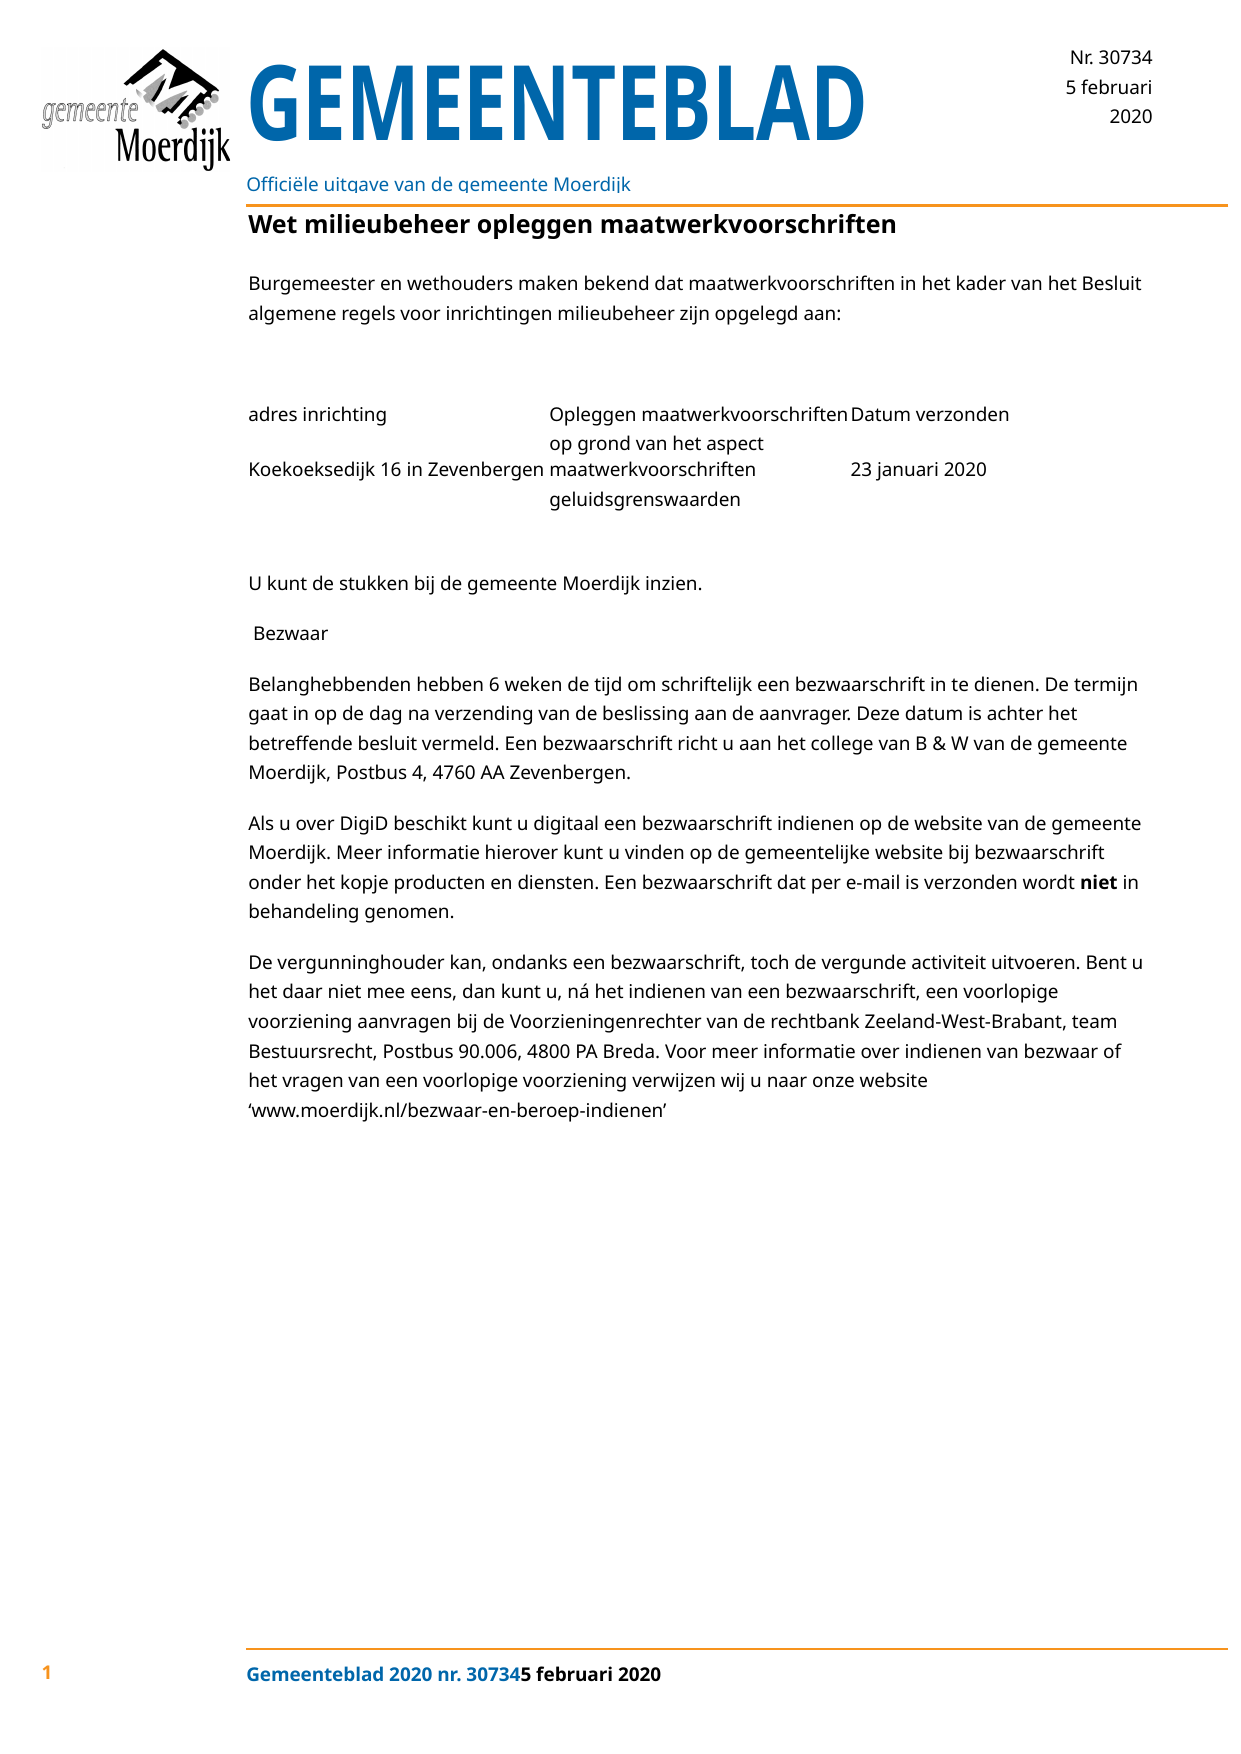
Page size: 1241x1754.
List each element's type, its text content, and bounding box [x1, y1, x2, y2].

table_header Datum verzonden [850, 401, 1152, 456]
text Wet milieubeheer opleggen maatwerkvoorschriften [248, 207, 1152, 241]
table_cell [549, 541, 850, 567]
table_cell [850, 541, 1152, 567]
text Als u over DigiD beschikt kunt u digitaal een bezwaarschrift indienen op de website van de gemeente Moerdijk. Meer informatie hierover kunt u vinden op de gemeentelijke website bij bezwaarschrift onder het kopje producten en diensten. Een bezwaarschrift dat per e-mail is verzonden wordt niet in behandeling genomen. [248, 810, 1152, 924]
table_cell 23 januari 2020 [850, 456, 1152, 541]
text De vergunninghouder kan, ondanks een bezwaarschrift, toch de vergunde activiteit uitvoeren. Bent u het daar niet mee eens, dan kunt u, ná het indienen van een bezwaarschrift, een voorlopige voorziening aanvragen bij de Voorzieningenrechter van de rechtbank Zeeland-West-Brabant, team Bestuursrecht, Postbus 90.006, 4800 PA Breda. Voor meer informatie over indienen van bezwaar of het vragen van een voorlopige voorziening verwijzen wij u naar onze website ‘www.moerdijk.nl/bezwaar-en-beroep-indienen’ [248, 949, 1152, 1123]
table_cell [248, 541, 549, 567]
text U kunt de stukken bij de gemeente Moerdijk inzien. [248, 570, 1152, 596]
table_header Opleggen maatwerkvoorschriften op grond van het aspect [549, 401, 850, 456]
table_header adres inrichting [248, 401, 549, 456]
picture [41, 47, 231, 172]
text Bezwaar [248, 620, 1152, 646]
text Belanghebbenden hebben 6 weken de tijd om schriftelijk een bezwaarschrift in te dienen. De termijn gaat in op de dag na verzending van de beslissing aan de aanvrager. Deze datum is achter het betreffende besluit vermeld. Een bezwaarschrift richt u aan het college van B & W van de gemeente Moerdijk, Postbus 4, 4760 AA Zevenbergen. [248, 671, 1152, 785]
table_cell maatwerkvoorschriften geluidsgrenswaarden [549, 456, 850, 541]
text Burgemeester en wethouders maken bekend dat maatwerkvoorschriften in het kader van het Besluit algemene regels voor inrichtingen milieubeheer zijn opgelegd aan: [248, 270, 1152, 326]
table_cell Koekoeksedijk 16 in Zevenbergen [248, 456, 549, 541]
